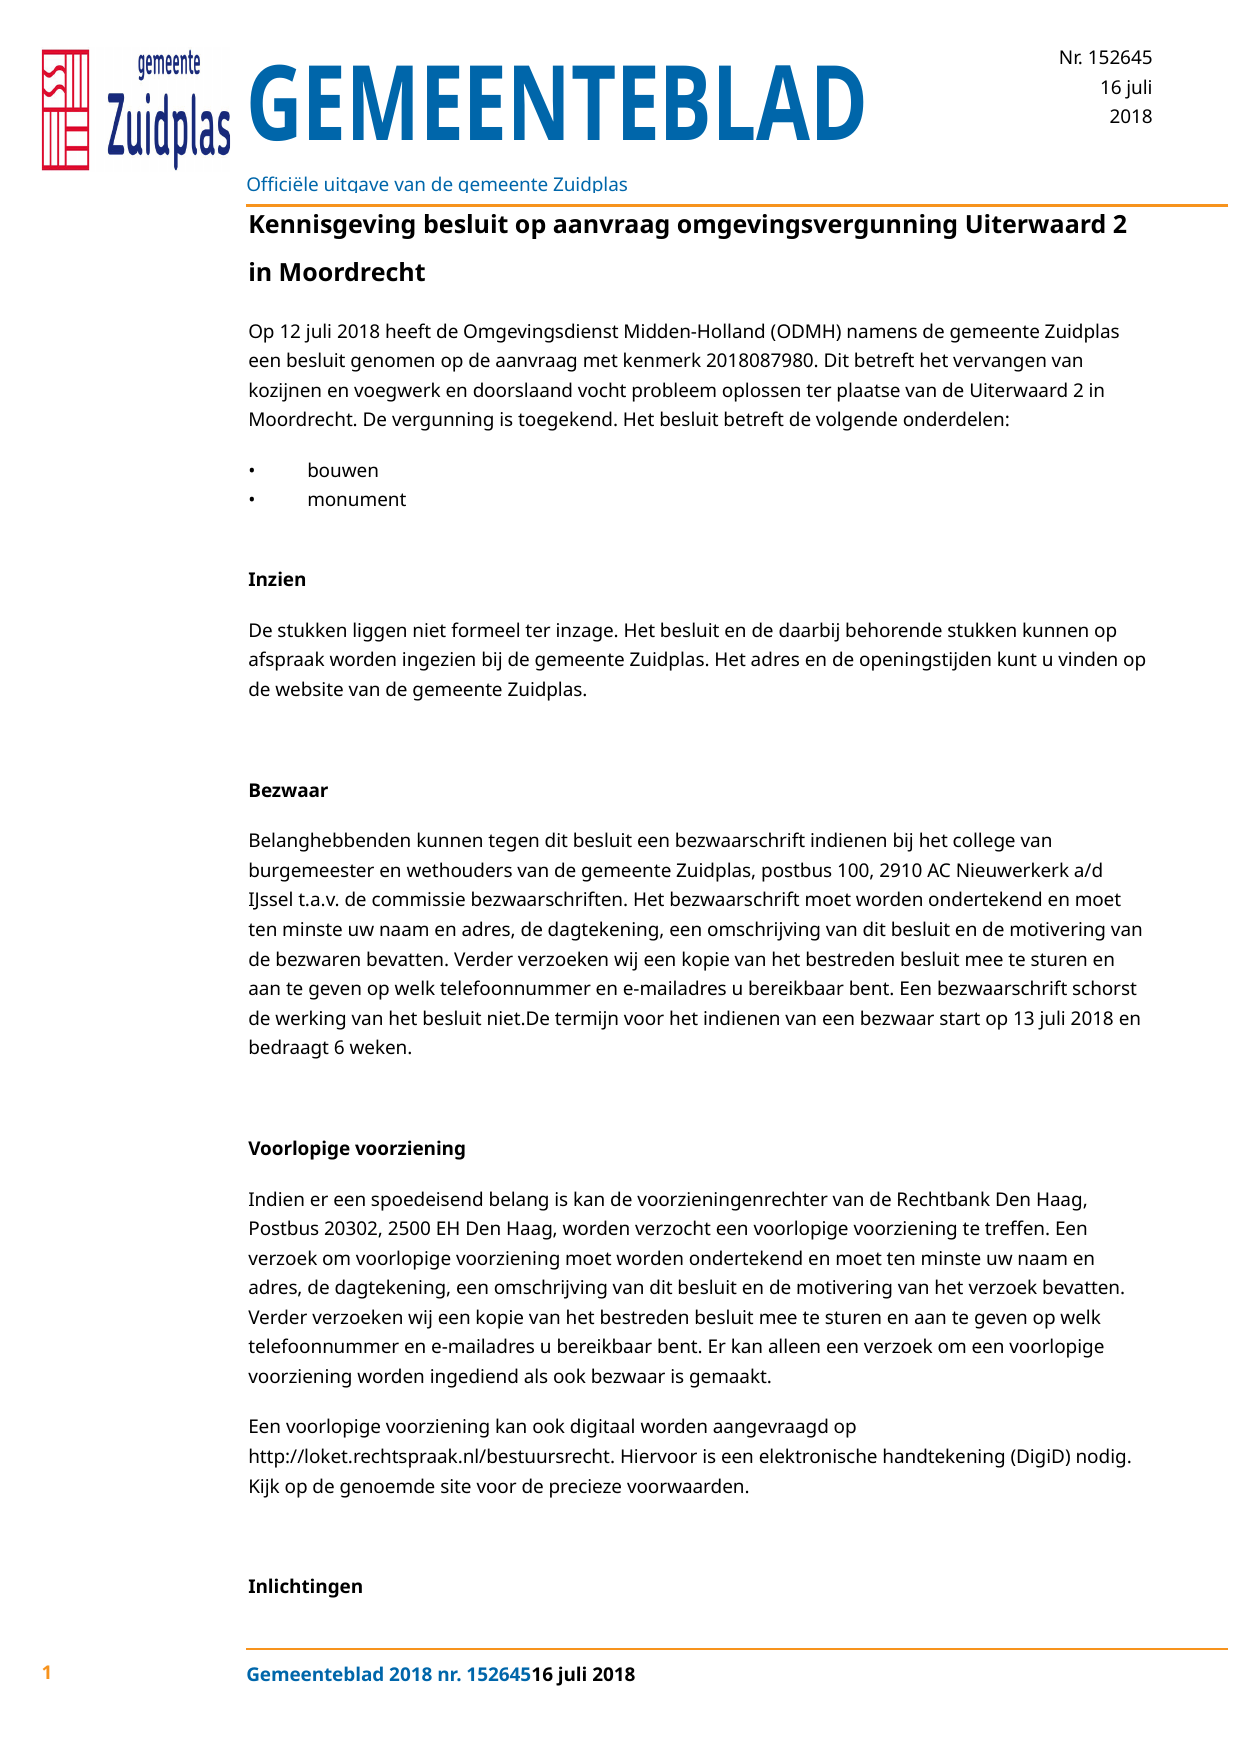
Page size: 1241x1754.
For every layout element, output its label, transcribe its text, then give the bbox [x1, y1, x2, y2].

text De stukken liggen niet formeel ter inzage. Het besluit en de daarbij behorende stukken kunnen op afspraak worden ingezien bij de gemeente Zuidplas. Het adres en de openingstijden kunt u vinden op de website van de gemeente Zuidplas. [248, 617, 1152, 702]
text Op 12 juli 2018 heeft de Omgevingsdienst Midden-Holland (ODMH) namens de gemeente Zuidplas een besluit genomen op de aanvraag met kenmerk 2018087980. Dit betreft het vervangen van kozijnen en voegwerk en doorslaand vocht probleem oplossen ter plaatse van de Uiterwaard 2 in Moordrecht. De vergunning is toegekend. Het besluit betreft de volgende onderdelen: [248, 318, 1152, 432]
text Bezwaar [248, 777, 1152, 803]
list bouwen [248, 457, 1152, 483]
text Een voorlopige voorziening kan ook digitaal worden aangevraagd op http://loket.rechtspraak.nl/bestuursrecht. Hiervoor is een elektronische handtekening (DigiD) nodig. Kijk op de genoemde site voor de precieze voorwaarden. [248, 1414, 1152, 1499]
text Inzien [248, 567, 1152, 592]
text Inlichtingen [248, 1574, 1152, 1599]
text Indien er een spoedeisend belang is kan de voorzieningenrechter van de Rechtbank Den Haag, Postbus 20302, 2500 EH Den Haag, worden verzocht een voorlopige voorziening te treffen. Een verzoek om voorlopige voorziening moet worden ondertekend en moet ten minste uw naam en adres, de dagtekening, een omschrijving van dit besluit en de motivering van het verzoek bevatten. Verder verzoeken wij een kopie van het bestreden besluit mee te sturen en aan te geven op welk telefoonnummer en e-mailadres u bereikbaar bent. Er kan alleen een verzoek om een voorlopige voorziening worden ingediend als ook bezwaar is gemaakt. [248, 1186, 1152, 1389]
picture [41, 47, 231, 172]
text Kennisgeving besluit op aanvraag omgevingsvergunning Uiterwaard 2 in Moordrecht [248, 207, 1152, 288]
list monument [248, 487, 1152, 512]
text Voorlopige voorziening [248, 1135, 1152, 1161]
text Belanghebbenden kunnen tegen dit besluit een bezwaarschrift indienen bij het college van burgemeester en wethouders van de gemeente Zuidplas, postbus 100, 2910 AC Nieuwerkerk a/d IJssel t.a.v. de commissie bezwaarschriften. Het bezwaarschrift moet worden ondertekend en moet ten minste uw naam en adres, de dagtekening, een omschrijving van dit besluit en de motivering van de bezwaren bevatten. Verder verzoeken wij een kopie van het bestreden besluit mee te sturen en aan te geven op welk telefoonnummer en e-mailadres u bereikbaar bent. Een bezwaarschrift schorst de werking van het besluit niet.De termijn voor het indienen van een bezwaar start op 13 juli 2018 en bedraagt 6 weken. [248, 827, 1152, 1060]
